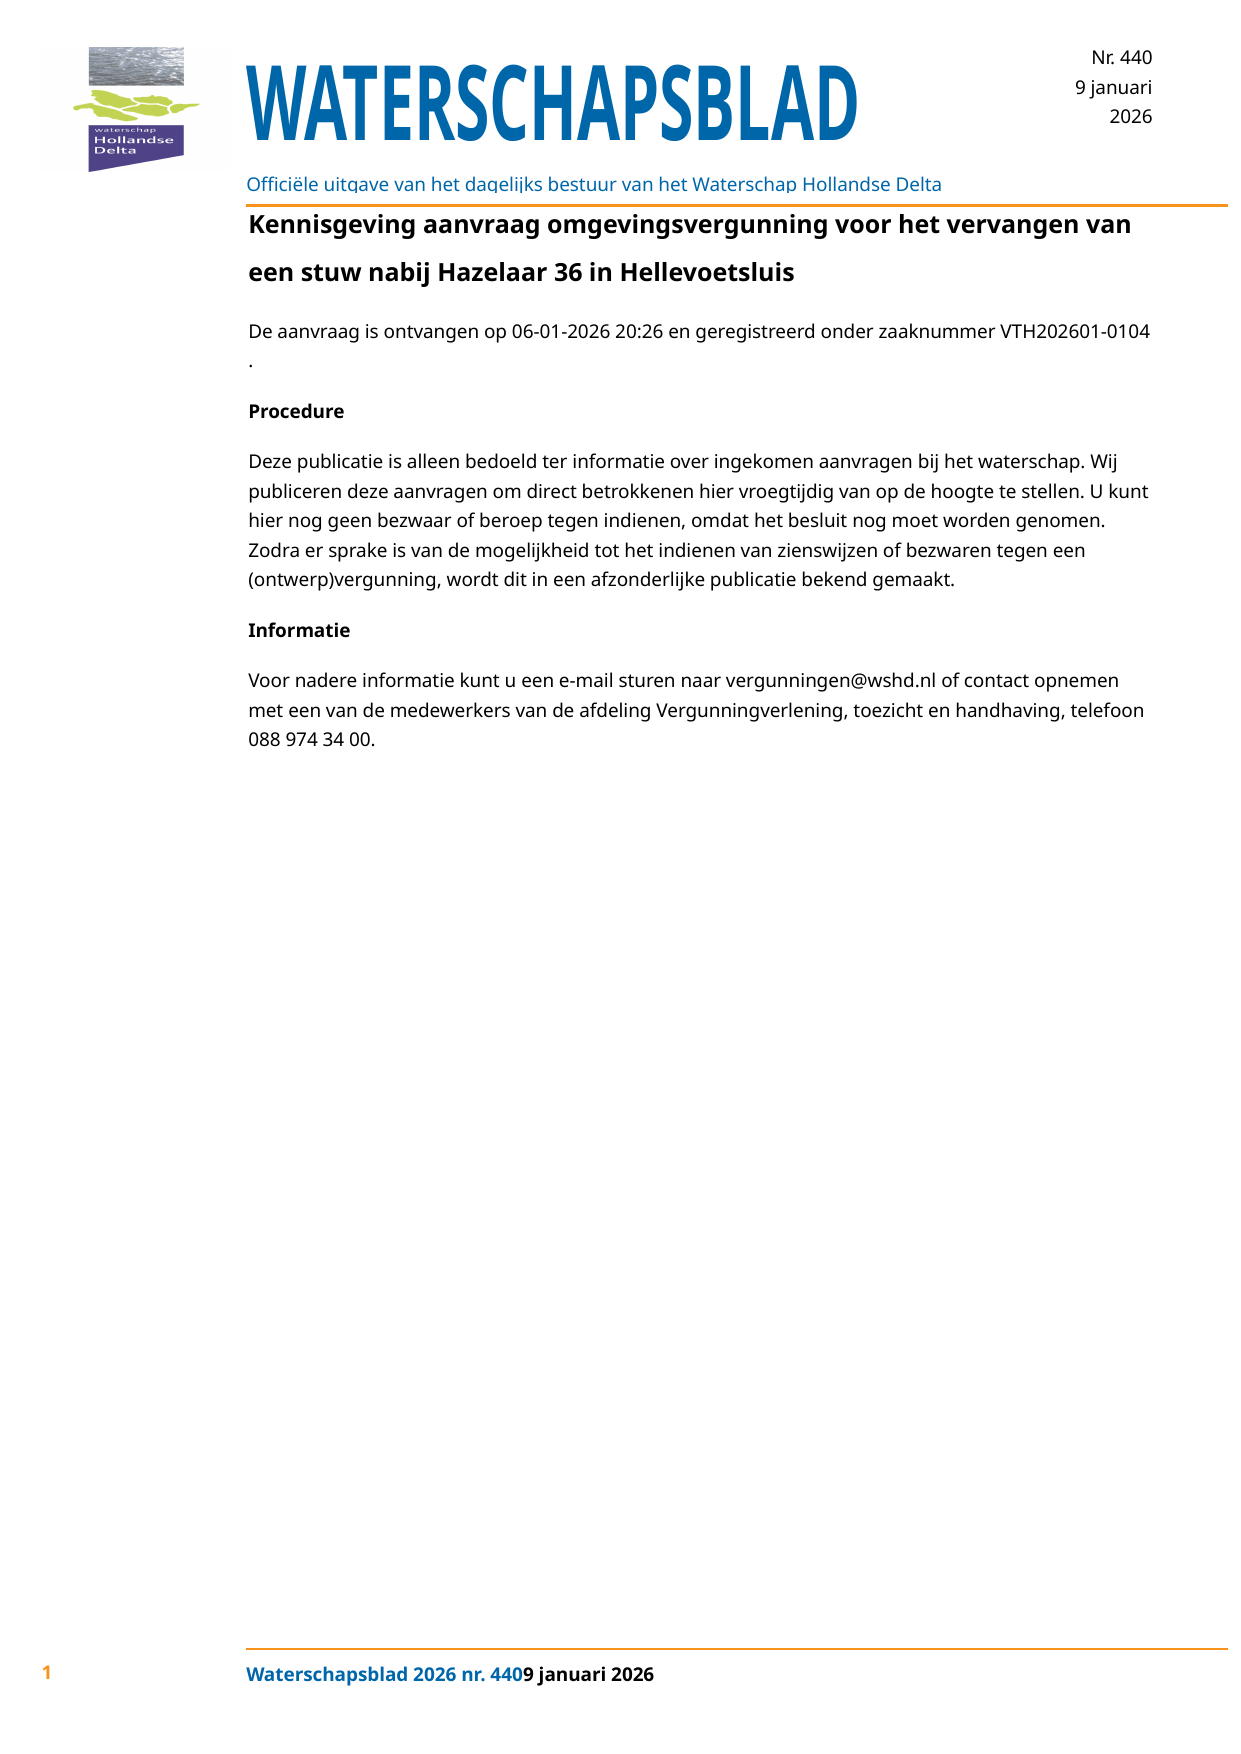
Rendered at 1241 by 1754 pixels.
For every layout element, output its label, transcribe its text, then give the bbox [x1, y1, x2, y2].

picture [41, 47, 231, 172]
text Voor nadere informatie kunt u een e-mail sturen naar vergunningen@wshd.nl of contact opnemen met een van de medewerkers van de afdeling Vergunningverlening, toezicht en handhaving, telefoon 088 974 34 00. [248, 667, 1152, 752]
text Informatie [248, 617, 1152, 643]
text Kennisgeving aanvraag omgevingsvergunning voor het vervangen van een stuw nabij Hazelaar 36 in Hellevoetsluis [248, 207, 1152, 288]
text Procedure [248, 398, 1152, 424]
text Deze publicatie is alleen bedoeld ter informatie over ingekomen aanvragen bij het waterschap. Wij publiceren deze aanvragen om direct betrokkenen hier vroegtijdig van op de hoogte te stellen. U kunt hier nog geen bezwaar of beroep tegen indienen, omdat het besluit nog moet worden genomen. Zodra er sprake is van de mogelijkheid tot het indienen van zienswijzen of bezwaren tegen een (ontwerp)vergunning, wordt dit in een afzonderlijke publicatie bekend gemaakt. [248, 448, 1152, 592]
text De aanvraag is ontvangen op 06-01-2026 20:26 en geregistreerd onder zaaknummer VTH202601-0104 . [248, 318, 1152, 373]
